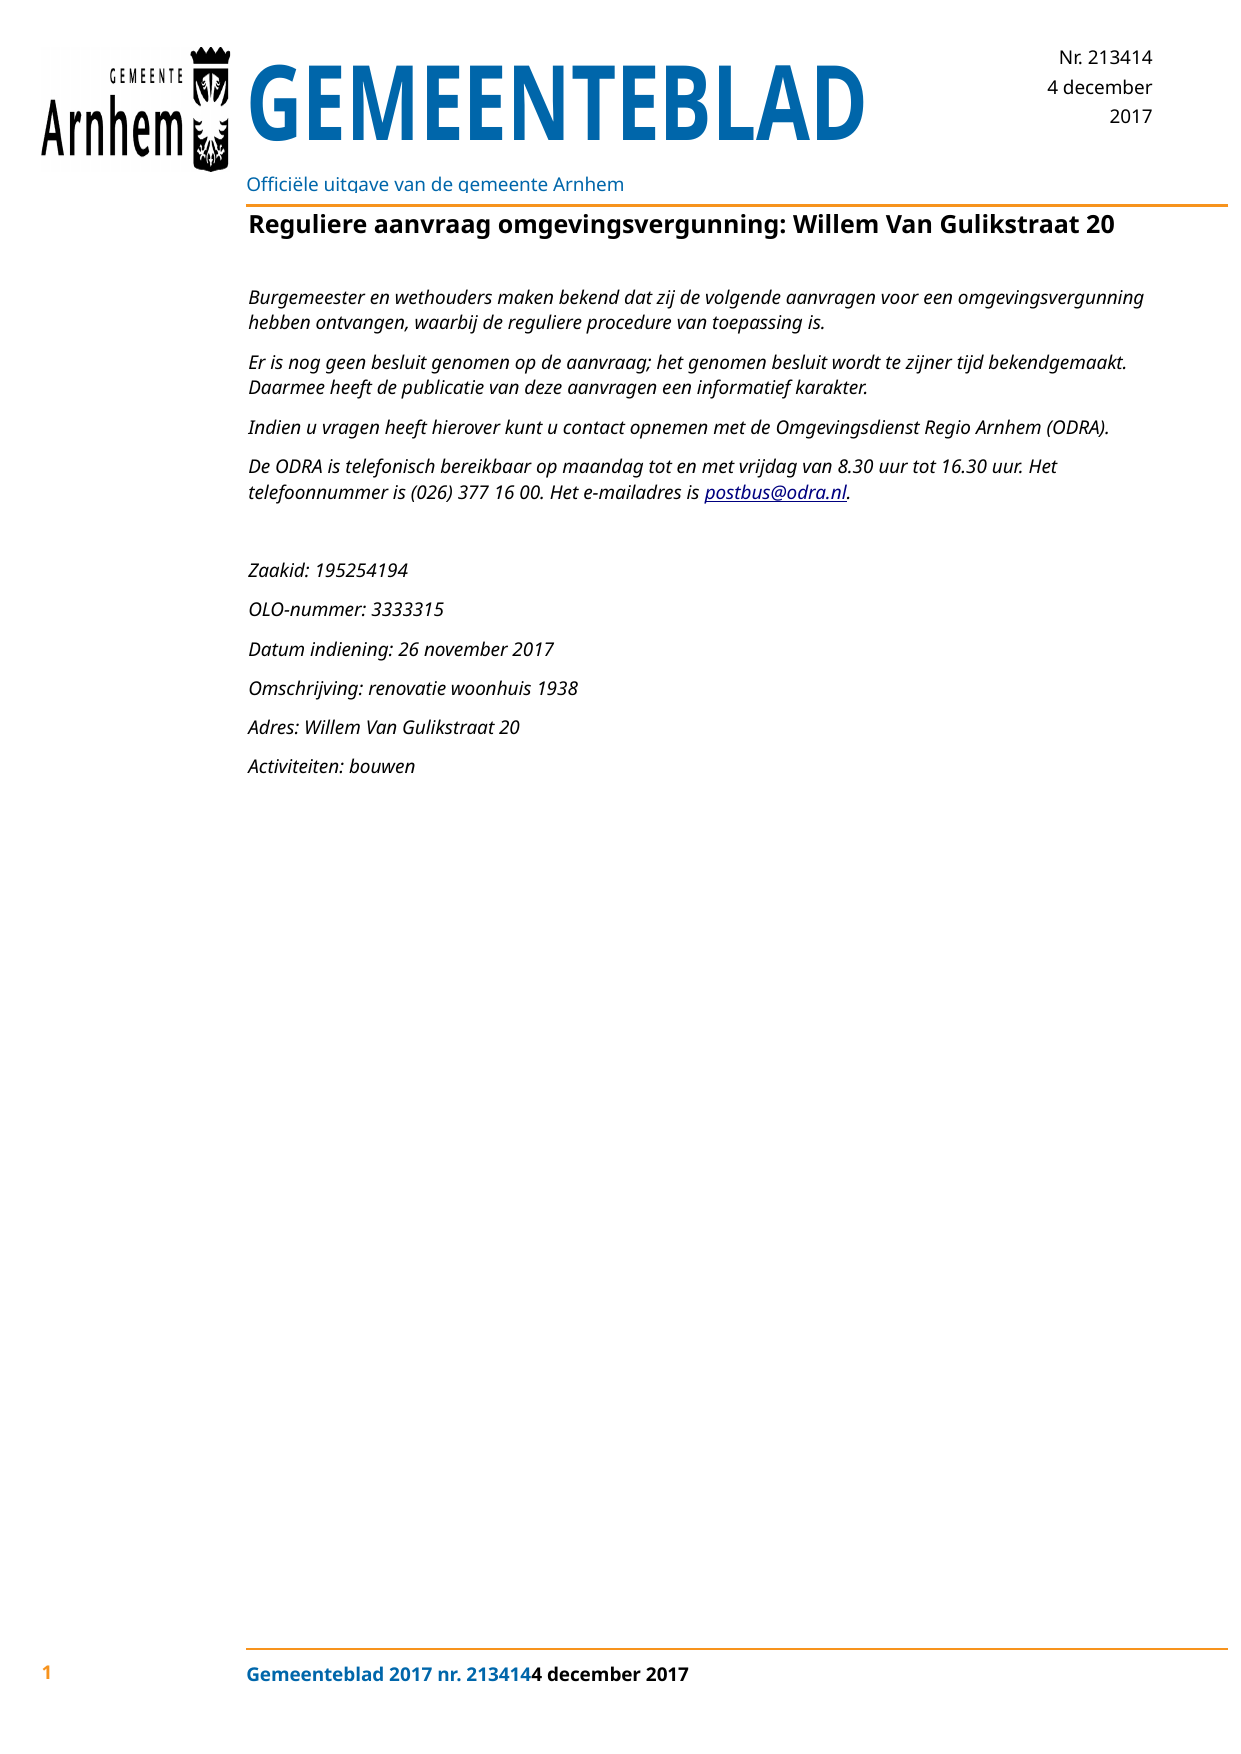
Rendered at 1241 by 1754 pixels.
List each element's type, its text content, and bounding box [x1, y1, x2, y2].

text Burgemeester en wethouders maken bekend dat zij de volgende aanvragen voor een omgevingsvergunning hebben ontvangen, waarbij de reguliere procedure van toepassing is. [248, 284, 1152, 335]
text Omschrijving: renovatie woonhuis 1938 [248, 675, 1152, 701]
text Datum indiening: 26 november 2017 [248, 636, 1152, 662]
picture [41, 47, 231, 172]
text Activiteiten: bouwen [248, 754, 1152, 779]
text Zaakid: 195254194 [248, 557, 1152, 583]
text Reguliere aanvraag omgevingsvergunning: Willem Van Gulikstraat 20 [248, 207, 1152, 241]
text Indien u vragen heeft hierover kunt u contact opnemen met de Omgevingsdienst Regio Arnhem (ODRA). [248, 414, 1152, 439]
text OLO-nummer: 3333315 [248, 597, 1152, 622]
text Adres: Willem Van Gulikstraat 20 [248, 714, 1152, 740]
text Er is nog geen besluit genomen op de aanvraag; het genomen besluit wordt te zijner tijd bekendgemaakt. Daarmee heeft de publicatie van deze aanvragen een informatief karakter. [248, 349, 1152, 400]
text De ODRA is telefonisch bereikbaar op maandag tot en met vrijdag van 8.30 uur tot 16.30 uur. Het telefoonnummer is (026) 377 16 00. Het e-mailadres is postbus@odra.nl. [248, 453, 1152, 504]
